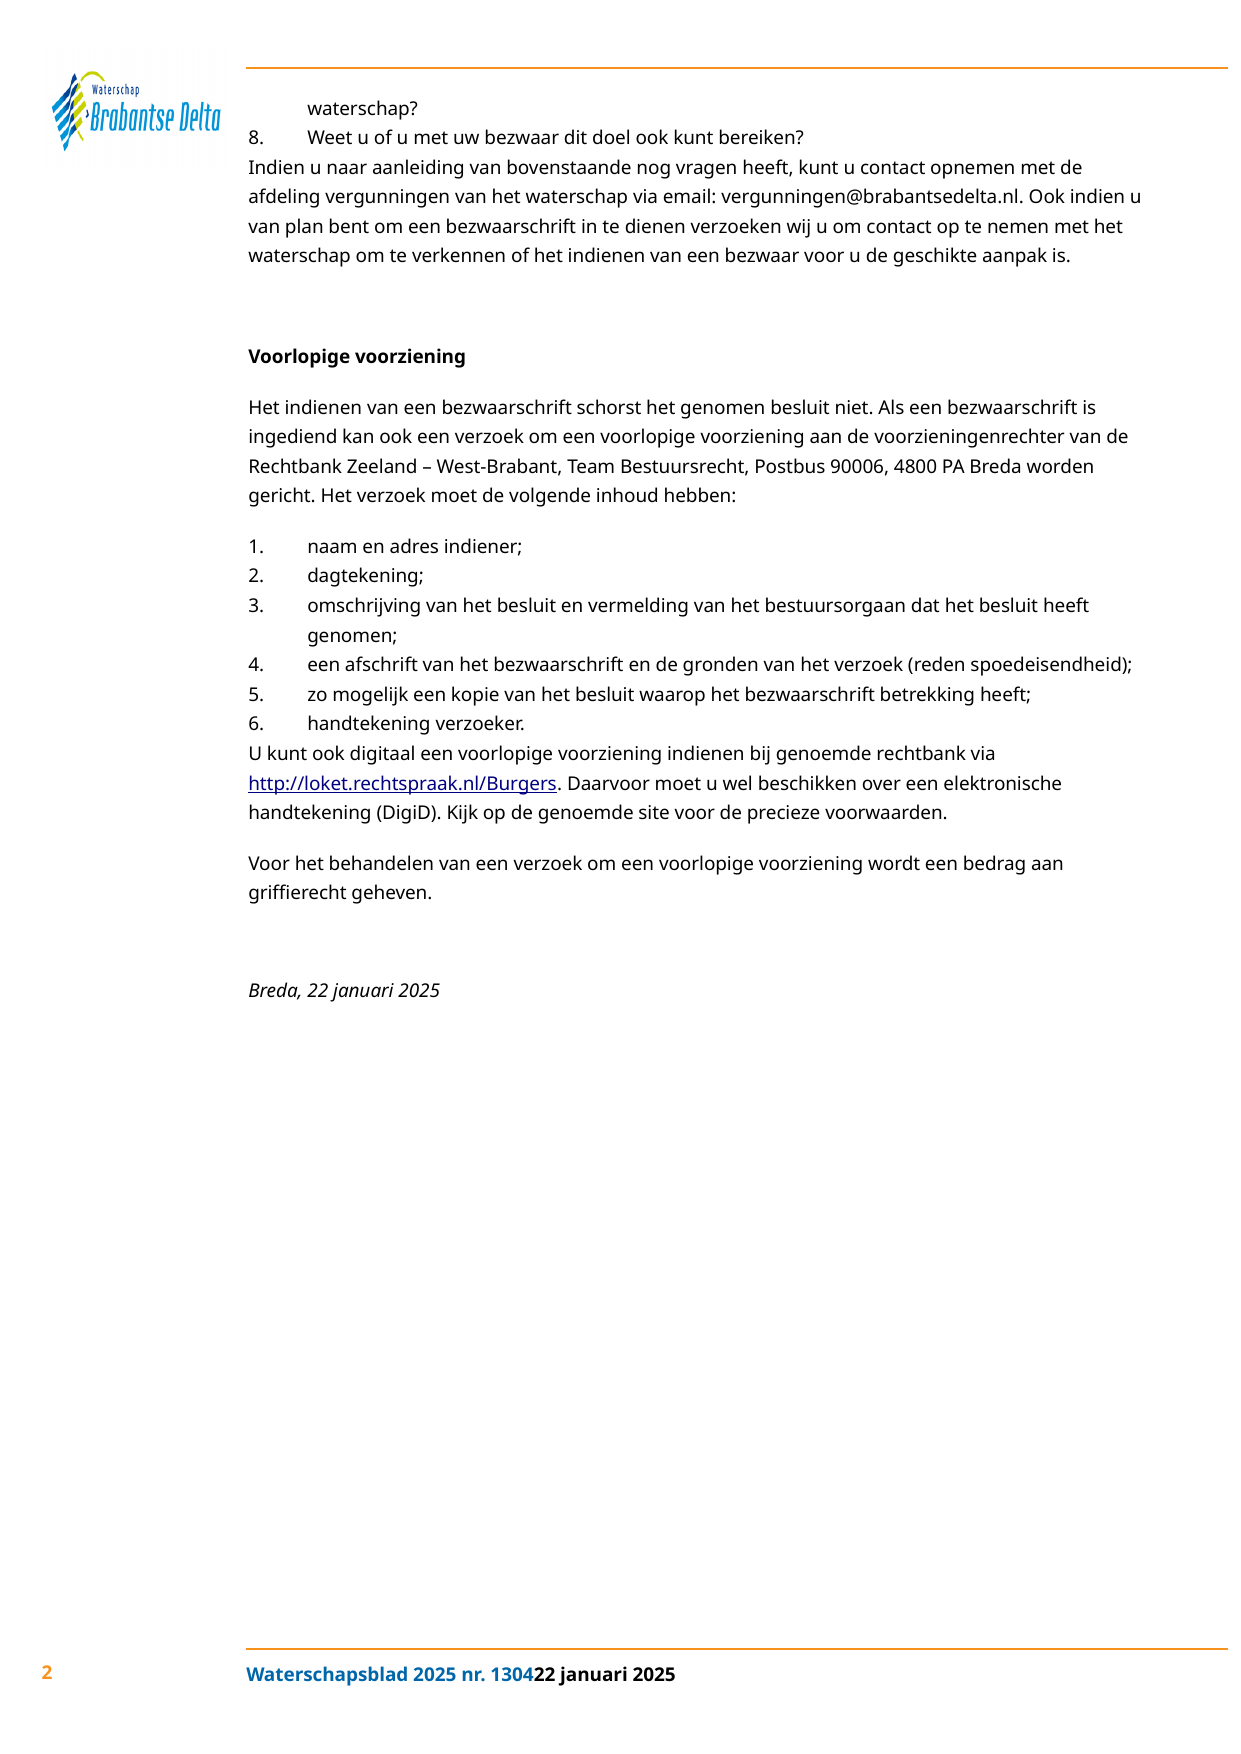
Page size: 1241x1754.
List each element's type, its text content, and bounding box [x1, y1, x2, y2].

list een afschrift van het bezwaarschrift en de gronden van het verzoek (reden spoedeisendheid); [248, 651, 1152, 677]
text Het indienen van een bezwaarschrift schorst het genomen besluit niet. Als een bezwaarschrift is ingediend kan ook een verzoek om een voorlopige voorziening aan de voorzieningenrechter van de Rechtbank Zeeland – West-Brabant, Team Bestuursrecht, Postbus 90006, 4800 PA Breda worden gericht. Het verzoek moet de volgende inhoud hebben: [248, 394, 1152, 508]
text Voorlopige voorziening [248, 343, 1152, 369]
picture [41, 47, 231, 172]
list dagtekening; [248, 563, 1152, 588]
text U kunt ook digitaal een voorlopige voorziening indienen bij genoemde rechtbank via http://loket.rechtspraak.nl/Burgers. Daarvoor moet u wel beschikken over een elektronische handtekening (DigiD). Kijk op de genoemde site voor de precieze voorwaarden. [248, 740, 1152, 825]
list waterschap? [248, 95, 1152, 121]
list handtekening verzoeker. [248, 711, 1152, 736]
list naam en adres indiener; [248, 533, 1152, 559]
text Breda, 22 januari 2025 [248, 978, 1152, 1003]
list Weet u of u met uw bezwaar dit doel ook kunt bereiken? [248, 124, 1152, 150]
list zo mogelijk een kopie van het besluit waarop het bezwaarschrift betrekking heeft; [248, 681, 1152, 707]
text Indien u naar aanleiding van bovenstaande nog vragen heeft, kunt u contact opnemen met de afdeling vergunningen van het waterschap via email: vergunningen@brabantsedelta.nl. Ook indien u van plan bent om een bezwaarschrift in te dienen verzoeken wij u om contact op te nemen met het waterschap om te verkennen of het indienen van een bezwaar voor u de geschikte aanpak is. [248, 154, 1152, 268]
text Voor het behandelen van een verzoek om een voorlopige voorziening wordt een bedrag aan griffierecht geheven. [248, 850, 1152, 905]
list omschrijving van het besluit en vermelding van het bestuursorgaan dat het besluit heeft genomen; [248, 592, 1152, 648]
